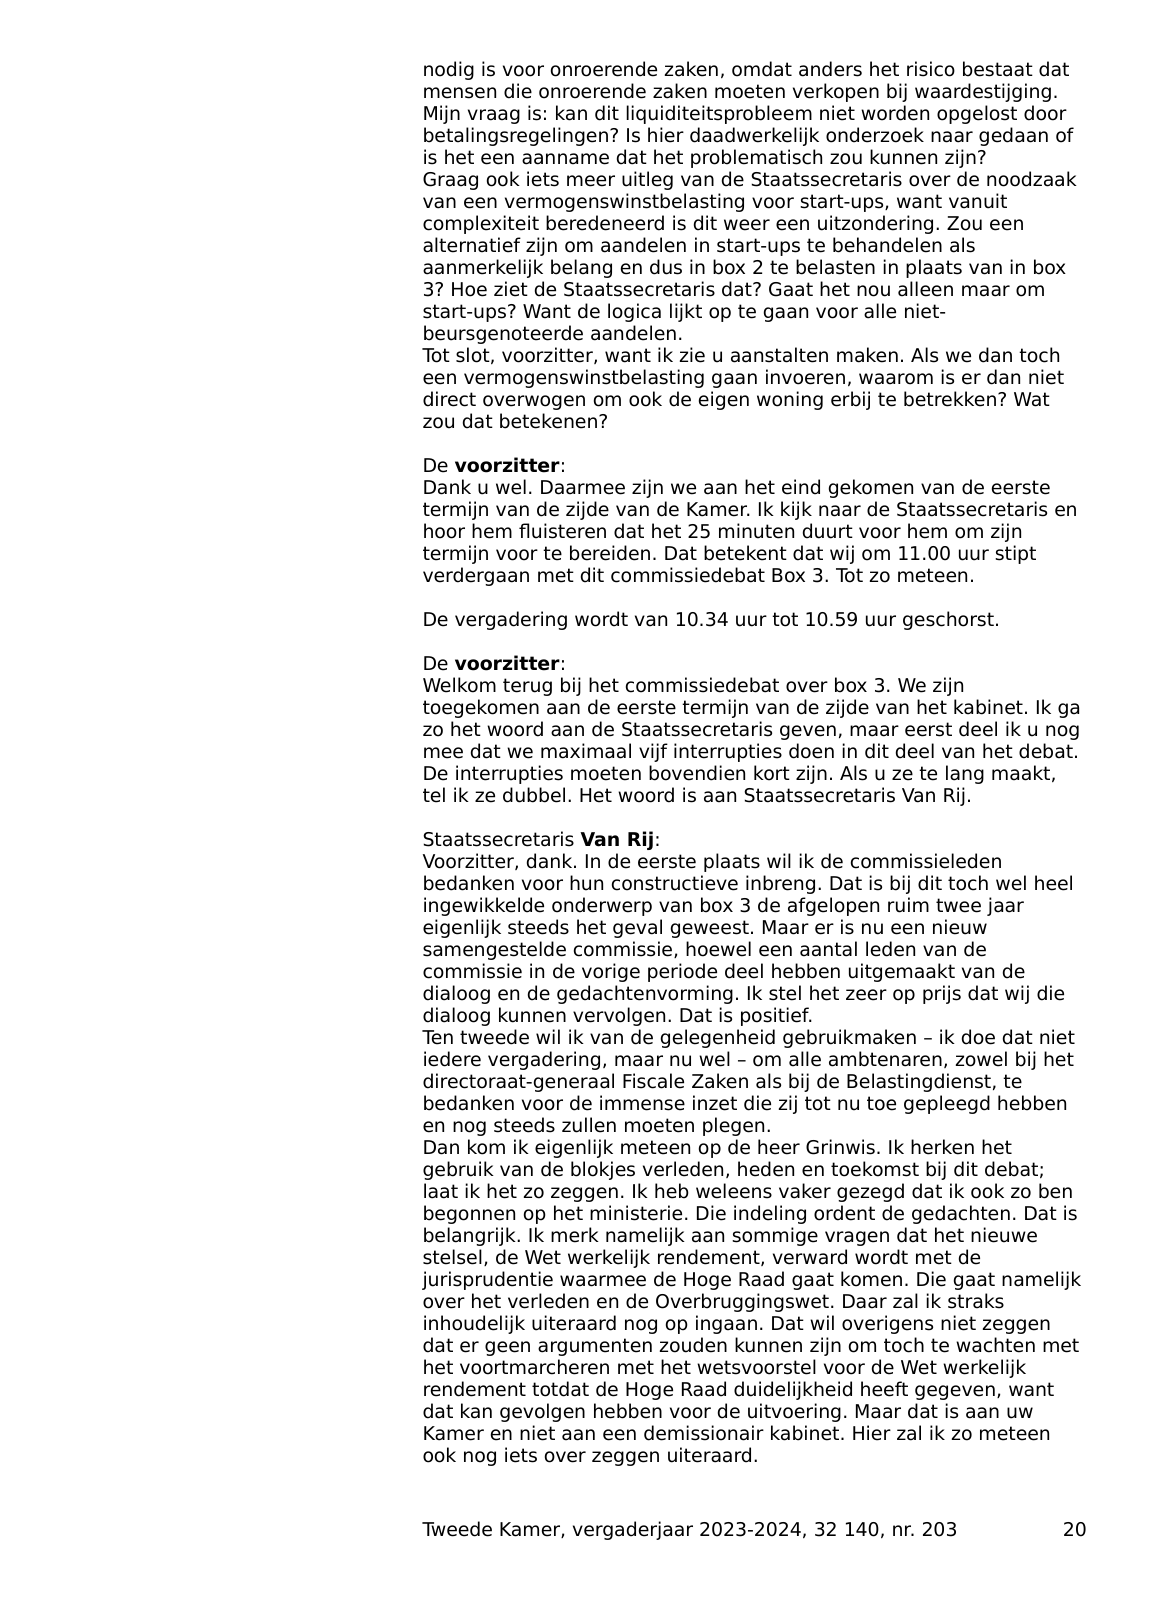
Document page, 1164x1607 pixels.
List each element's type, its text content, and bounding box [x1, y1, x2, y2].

text Welkom terug bij het commissiedebat over box 3. We zijn toegekomen aan de eerste termijn van de zijde van het kabinet. Ik ga zo het woord aan de Staatssecretaris geven, maar eerst deel ik u nog mee dat we maximaal vijf interrupties doen in dit deel van het debat. De interrupties moeten bovendien kort zijn. Als u ze te lang maakt, tel ik ze dubbel. Het woord is aan Staatssecretaris Van Rij. [422, 675, 1087, 807]
text Ten tweede wil ik van de gelegenheid gebruikmaken – ik doe dat niet iedere vergadering, maar nu wel – om alle ambtenaren, zowel bij het directoraat-generaal Fiscale Zaken als bij de Belastingdienst, te bedanken voor de immense inzet die zij tot nu toe gepleegd hebben en nog steeds zullen moeten plegen. [422, 1027, 1087, 1137]
text Voorzitter, dank. In de eerste plaats wil ik de commissieleden bedanken voor hun constructieve inbreng. Dat is bij dit toch wel heel ingewikkelde onderwerp van box 3 de afgelopen ruim twee jaar eigenlijk steeds het geval geweest. Maar er is nu een nieuw samengestelde commissie, hoewel een aantal leden van de commissie in de vorige periode deel hebben uitgemaakt van de dialoog en de gedachtenvorming. Ik stel het zeer op prijs dat wij die dialoog kunnen vervolgen. Dat is positief. [422, 851, 1087, 1027]
text De vergadering wordt van 10.34 uur tot 10.59 uur geschorst. [422, 609, 1087, 631]
text Dan kom ik eigenlijk meteen op de heer Grinwis. Ik herken het gebruik van de blokjes verleden, heden en toekomst bij dit debat; laat ik het zo zeggen. Ik heb weleens vaker gezegd dat ik ook zo ben begonnen op het ministerie. Die indeling ordent de gedachten. Dat is belangrijk. Ik merk namelijk aan sommige vragen dat het nieuwe stelsel, de Wet werkelijk rendement, verward wordt met de jurisprudentie waarmee de Hoge Raad gaat komen. Die gaat namelijk over het verleden en de Overbruggingswet. Daar zal ik straks inhoudelijk uiteraard nog op ingaan. Dat wil overigens niet zeggen dat er geen argumenten zouden kunnen zijn om toch te wachten met het voortmarcheren met het wetsvoorstel voor de Wet werkelijk rendement totdat de Hoge Raad duidelijkheid heeft gegeven, want dat kan gevolgen hebben voor de uitvoering. Maar dat is aan uw Kamer en niet aan een demissionair kabinet. Hier zal ik zo meteen ook nog iets over zeggen uiteraard. [422, 1137, 1087, 1467]
text De voorzitter: [422, 653, 1087, 675]
text De voorzitter: [422, 455, 1087, 477]
text Staatssecretaris Van Rij: [422, 829, 1087, 851]
text Graag ook iets meer uitleg van de Staatssecretaris over de noodzaak van een vermogenswinstbelasting voor start-ups, want vanuit complexiteit beredeneerd is dit weer een uitzondering. Zou een alternatief zijn om aandelen in start-ups te behandelen als aanmerkelijk belang en dus in box 2 te belasten in plaats van in box 3? Hoe ziet de Staatssecretaris dat? Gaat het nou alleen maar om start-ups? Want de logica lijkt op te gaan voor alle niet-beursgenoteerde aandelen. [422, 169, 1087, 345]
text Tot slot, voorzitter, want ik zie u aanstalten maken. Als we dan toch een vermogenswinstbelasting gaan invoeren, waarom is er dan niet direct overwogen om ook de eigen woning erbij te betrekken? Wat zou dat betekenen? [422, 345, 1087, 433]
text Dank u wel. Daarmee zijn we aan het eind gekomen van de eerste termijn van de zijde van de Kamer. Ik kijk naar de Staatssecretaris en hoor hem fluisteren dat het 25 minuten duurt voor hem om zijn termijn voor te bereiden. Dat betekent dat wij om 11.00 uur stipt verdergaan met dit commissiedebat Box 3. Tot zo meteen. [422, 477, 1087, 587]
text nodig is voor onroerende zaken, omdat anders het risico bestaat dat mensen die onroerende zaken moeten verkopen bij waardestijging. Mijn vraag is: kan dit liquiditeitsprobleem niet worden opgelost door betalingsregelingen? Is hier daadwerkelijk onderzoek naar gedaan of is het een aanname dat het problematisch zou kunnen zijn? [422, 59, 1087, 169]
